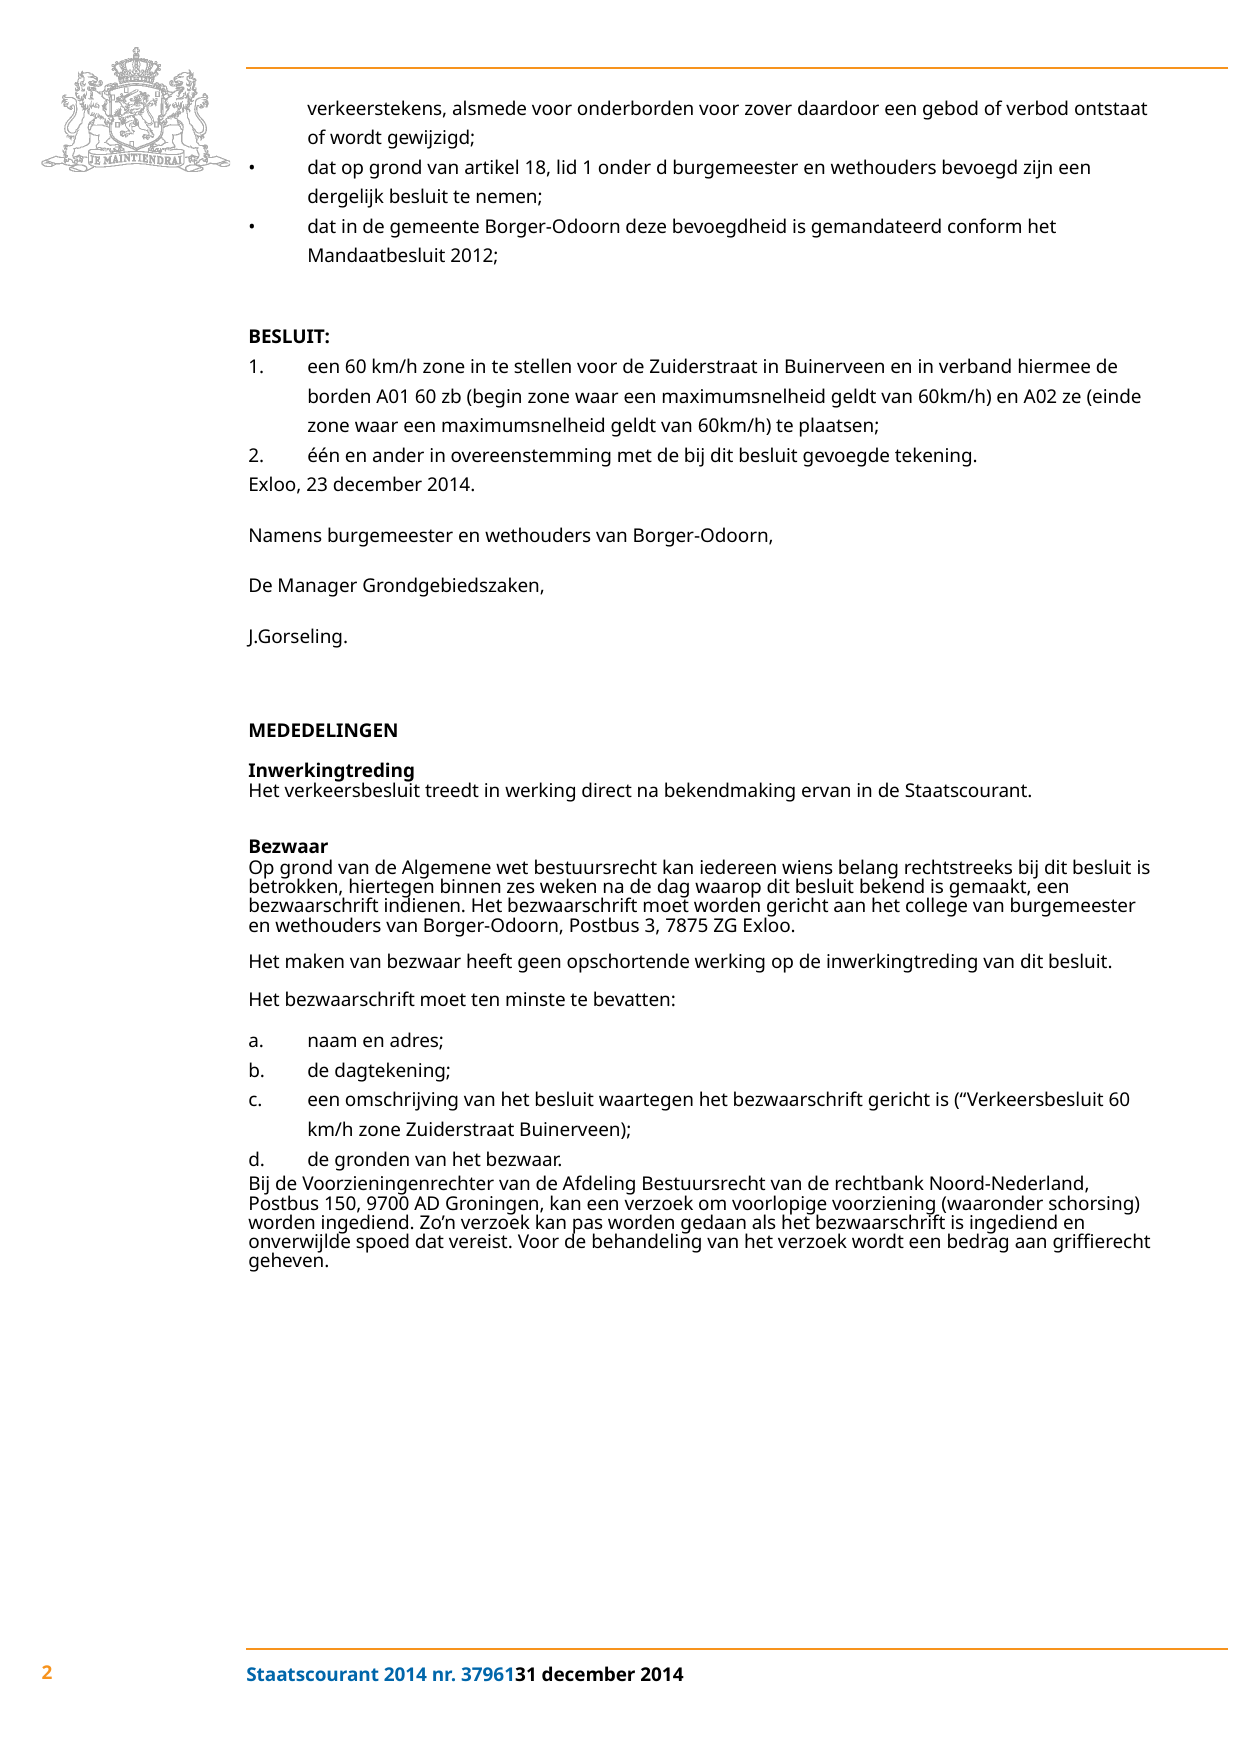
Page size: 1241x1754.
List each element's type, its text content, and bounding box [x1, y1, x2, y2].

list een omschrijving van het besluit waartegen het bezwaarschrift gericht is (“Verkeersbesluit 60 km/h zone Zuiderstraat Buinerveen); [248, 1087, 1152, 1142]
text Bezwaar [248, 833, 1152, 859]
list dat in de gemeente Borger-Odoorn deze bevoegdheid is gemandateerd conform het Mandaatbesluit 2012; [248, 213, 1152, 268]
text Exloo, 23 december 2014. [248, 472, 1152, 497]
text Het bezwaarschrift moet ten minste te bevatten: [248, 991, 1152, 1010]
list één en ander in overeenstemming met de bij dit besluit gevoegde tekening. [248, 442, 1152, 468]
text J.Gorseling. [248, 623, 1152, 649]
text MEDEDELINGEN [248, 717, 1152, 743]
list een 60 km/h zone in te stellen voor de Zuiderstraat in Buinerveen en in verband hiermee de borden A01 60 zb (begin zone waar een maximumsnelheid geldt van 60km/h) en A02 ze (einde zone waar een maximumsnelheid geldt van 60km/h) te plaatsen; [248, 353, 1152, 438]
list naam en adres; [248, 1027, 1152, 1053]
text Het verkeersbesluit treedt in werking direct na bekendmaking ervan in de Staatscourant. [248, 782, 1152, 802]
text Bij de Voorzieningenrechter van de Afdeling Bestuursrecht van de rechtbank Noord-Nederland, Postbus 150, 9700 AD Groningen, kan een verzoek om voorlopige voorziening (waaronder schorsing) worden ingediend. Zo’n verzoek kan pas worden gedaan als het bezwaarschrift is ingediend en onverwijlde spoed dat vereist. Voor de behandeling van het verzoek wordt een bedrag aan griffierecht geheven. [248, 1175, 1152, 1272]
text Inwerkingtreding [248, 757, 1152, 782]
list verkeerstekens, alsmede voor onderborden voor zover daardoor een gebod of verbod ontstaat of wordt gewijzigd; [248, 95, 1152, 150]
picture [41, 47, 231, 172]
text BESLUIT: [248, 324, 1152, 349]
list de gronden van het bezwaar. [248, 1146, 1152, 1172]
list de dagtekening; [248, 1057, 1152, 1083]
list dat op grond van artikel 18, lid 1 onder d burgemeester en wethouders bevoegd zijn een dergelijk besluit te nemen; [248, 154, 1152, 209]
text De Manager Grondgebiedszaken, [248, 572, 1152, 598]
text Het maken van bezwaar heeft geen opschortende werking op de inwerkingtreding van dit besluit. [248, 953, 1152, 973]
text Namens burgemeester en wethouders van Borger-Odoorn, [248, 522, 1152, 548]
text Op grond van de Algemene wet bestuursrecht kan iedereen wiens belang rechtstreeks bij dit besluit is betrokken, hiertegen binnen zes weken na de dag waarop dit besluit bekend is gemaakt, een bezwaarschrift indienen. Het bezwaarschrift moet worden gericht aan het college van burgemeester en wethouders van Borger-Odoorn, Postbus 3, 7875 ZG Exloo. [248, 859, 1152, 936]
